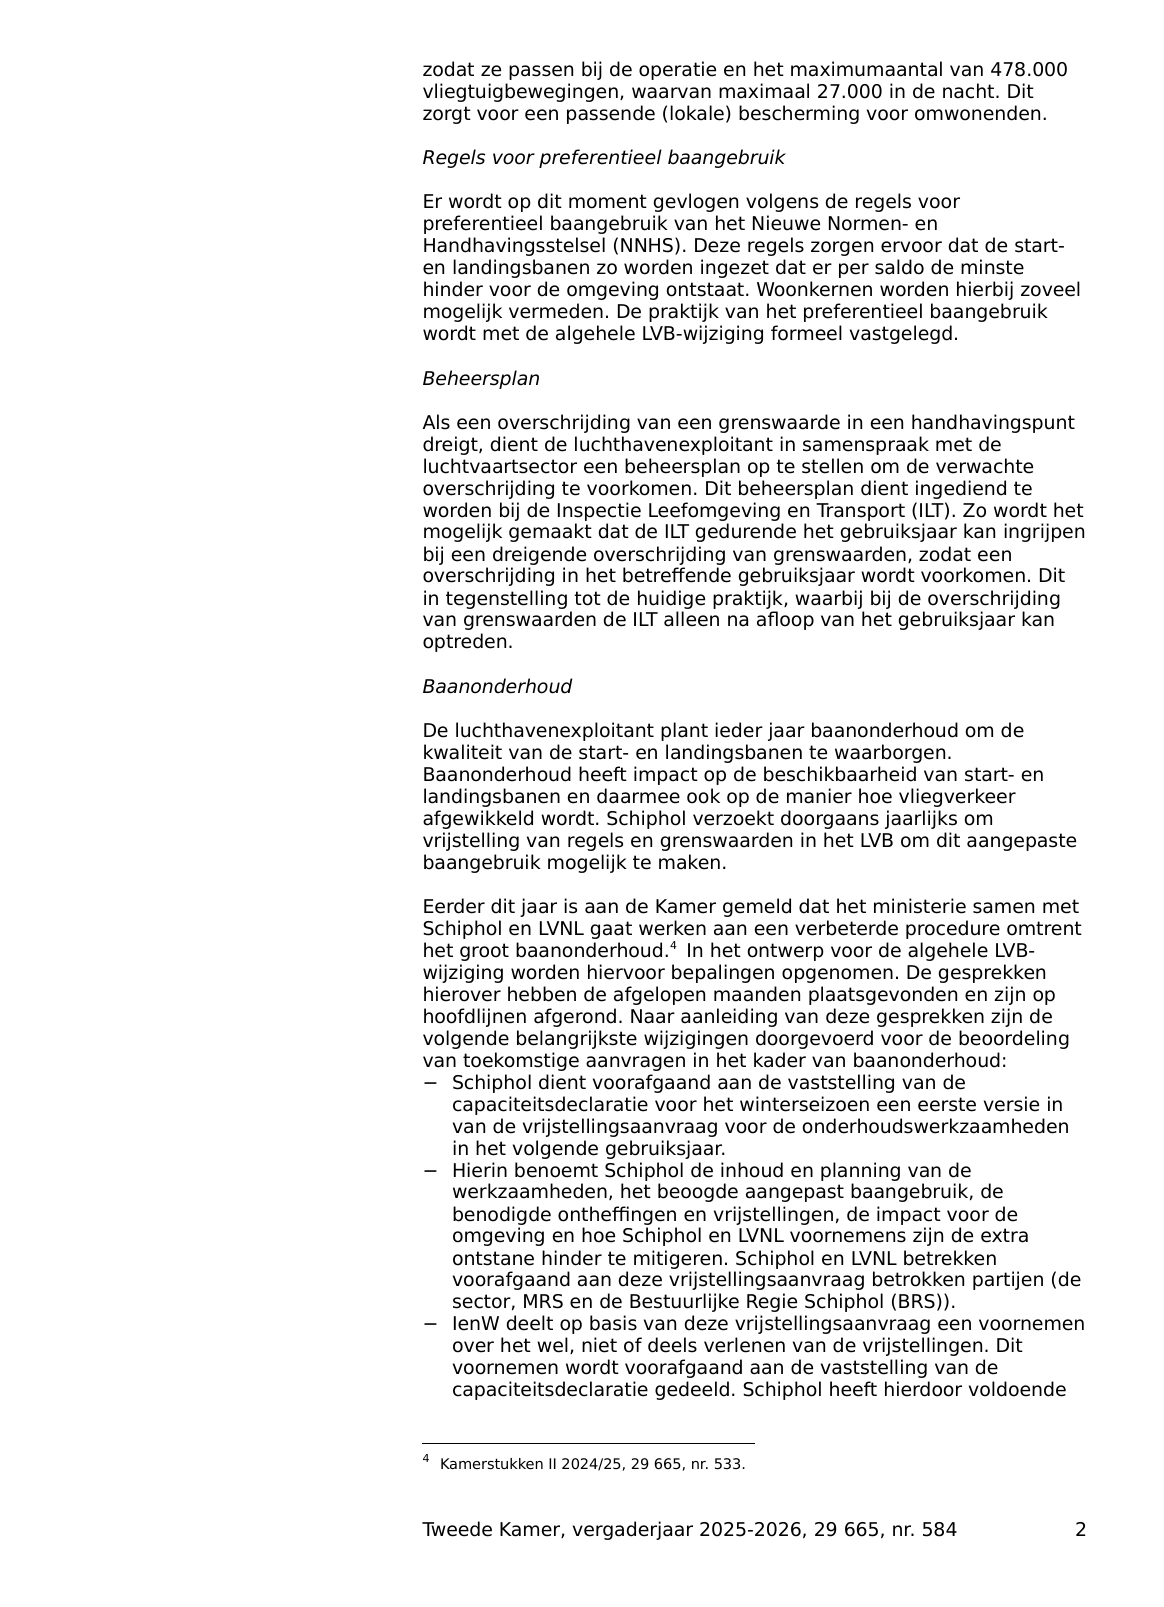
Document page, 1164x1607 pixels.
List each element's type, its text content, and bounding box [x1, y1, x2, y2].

subtitle Beheersplan [422, 367, 1087, 389]
text Als een overschrijding van een grenswaarde in een handhavingspunt dreigt, dient de luchthavenexploitant in samenspraak met de luchtvaartsector een beheersplan op te stellen om de verwachte overschrijding te voorkomen. Dit beheersplan dient ingediend te worden bij de Inspectie Leefomgeving en Transport (ILT). Zo wordt het mogelijk gemaakt dat de ILT gedurende het gebruiksjaar kan ingrijpen bij een dreigende overschrijding van grenswaarden, zodat een overschrijding in het betreffende gebruiksjaar wordt voorkomen. Dit in tegenstelling tot de huidige praktijk, waarbij bij de overschrijding van grenswaarden de ILT alleen na afloop van het gebruiksjaar kan optreden. [422, 412, 1087, 653]
text − Schiphol dient voorafgaand aan de vaststelling van de capaciteitsdeclaratie voor het winterseizoen een eerste versie in van de vrijstellingsaanvraag voor de onderhoudswerkzaamheden in het volgende gebruiksjaar. [422, 1072, 1087, 1159]
text Eerder dit jaar is aan de Kamer gemeld dat het ministerie samen met Schiphol en LVNL gaat werken aan een verbeterde procedure omtrent het groot baanonderhoud. In het ontwerp voor de algehele LVB-wijziging worden hiervoor bepalingen opgenomen. De gesprekken hierover hebben de afgelopen maanden plaatsgevonden en zijn op hoofdlijnen afgerond. Naar aanleiding van deze gesprekken zijn de volgende belangrijkste wijzigingen doorgevoerd voor de beoordeling van toekomstige aanvragen in het kader van baanonderhoud: [422, 896, 1087, 1072]
text zodat ze passen bij de operatie en het maximumaantal van 478.000 vliegtuigbewegingen, waarvan maximaal 27.000 in de nacht. Dit zorgt voor een passende (lokale) bescherming voor omwonenden. [422, 59, 1087, 125]
text De luchthavenexploitant plant ieder jaar baanonderhoud om de kwaliteit van de start- en landingsbanen te waarborgen. Baanonderhoud heeft impact op de beschikbaarheid van start- en landingsbanen en daarmee ook op de manier hoe vliegverkeer afgewikkeld wordt. Schiphol verzoekt doorgaans jaarlijks om vrijstelling van regels en grenswaarden in het LVB om dit aangepaste baangebruik mogelijk te maken. [422, 720, 1087, 873]
subtitle Baanonderhoud [422, 676, 1087, 697]
text Kamerstukken II 2024/25, 29 665, nr. 533. [422, 1452, 1087, 1474]
subtitle Regels voor preferentieel baangebruik [422, 147, 1087, 169]
text − IenW deelt op basis van deze vrijstellingsaanvraag een voornemen over het wel, niet of deels verlenen van de vrijstellingen. Dit voornemen wordt voorafgaand aan de vaststelling van de capaciteitsdeclaratie gedeeld. Schiphol heeft hierdoor voldoende [422, 1313, 1087, 1401]
text − Hierin benoemt Schiphol de inhoud en planning van de werkzaamheden, het beoogde aangepast baangebruik, de benodigde ontheffingen en vrijstellingen, de impact voor de omgeving en hoe Schiphol en LVNL voornemens zijn de extra ontstane hinder te mitigeren. Schiphol en LVNL betrekken voorafgaand aan deze vrijstellingsaanvraag betrokken partijen (de sector, MRS en de Bestuurlijke Regie Schiphol (BRS)). [422, 1159, 1087, 1313]
text Er wordt op dit moment gevlogen volgens de regels voor preferentieel baangebruik van het Nieuwe Normen- en Handhavingsstelsel (NNHS). Deze regels zorgen ervoor dat de start- en landingsbanen zo worden ingezet dat er per saldo de minste hinder voor de omgeving ontstaat. Woonkernen worden hierbij zoveel mogelijk vermeden. De praktijk van het preferentieel baangebruik wordt met de algehele LVB-wijziging formeel vastgelegd. [422, 191, 1087, 345]
